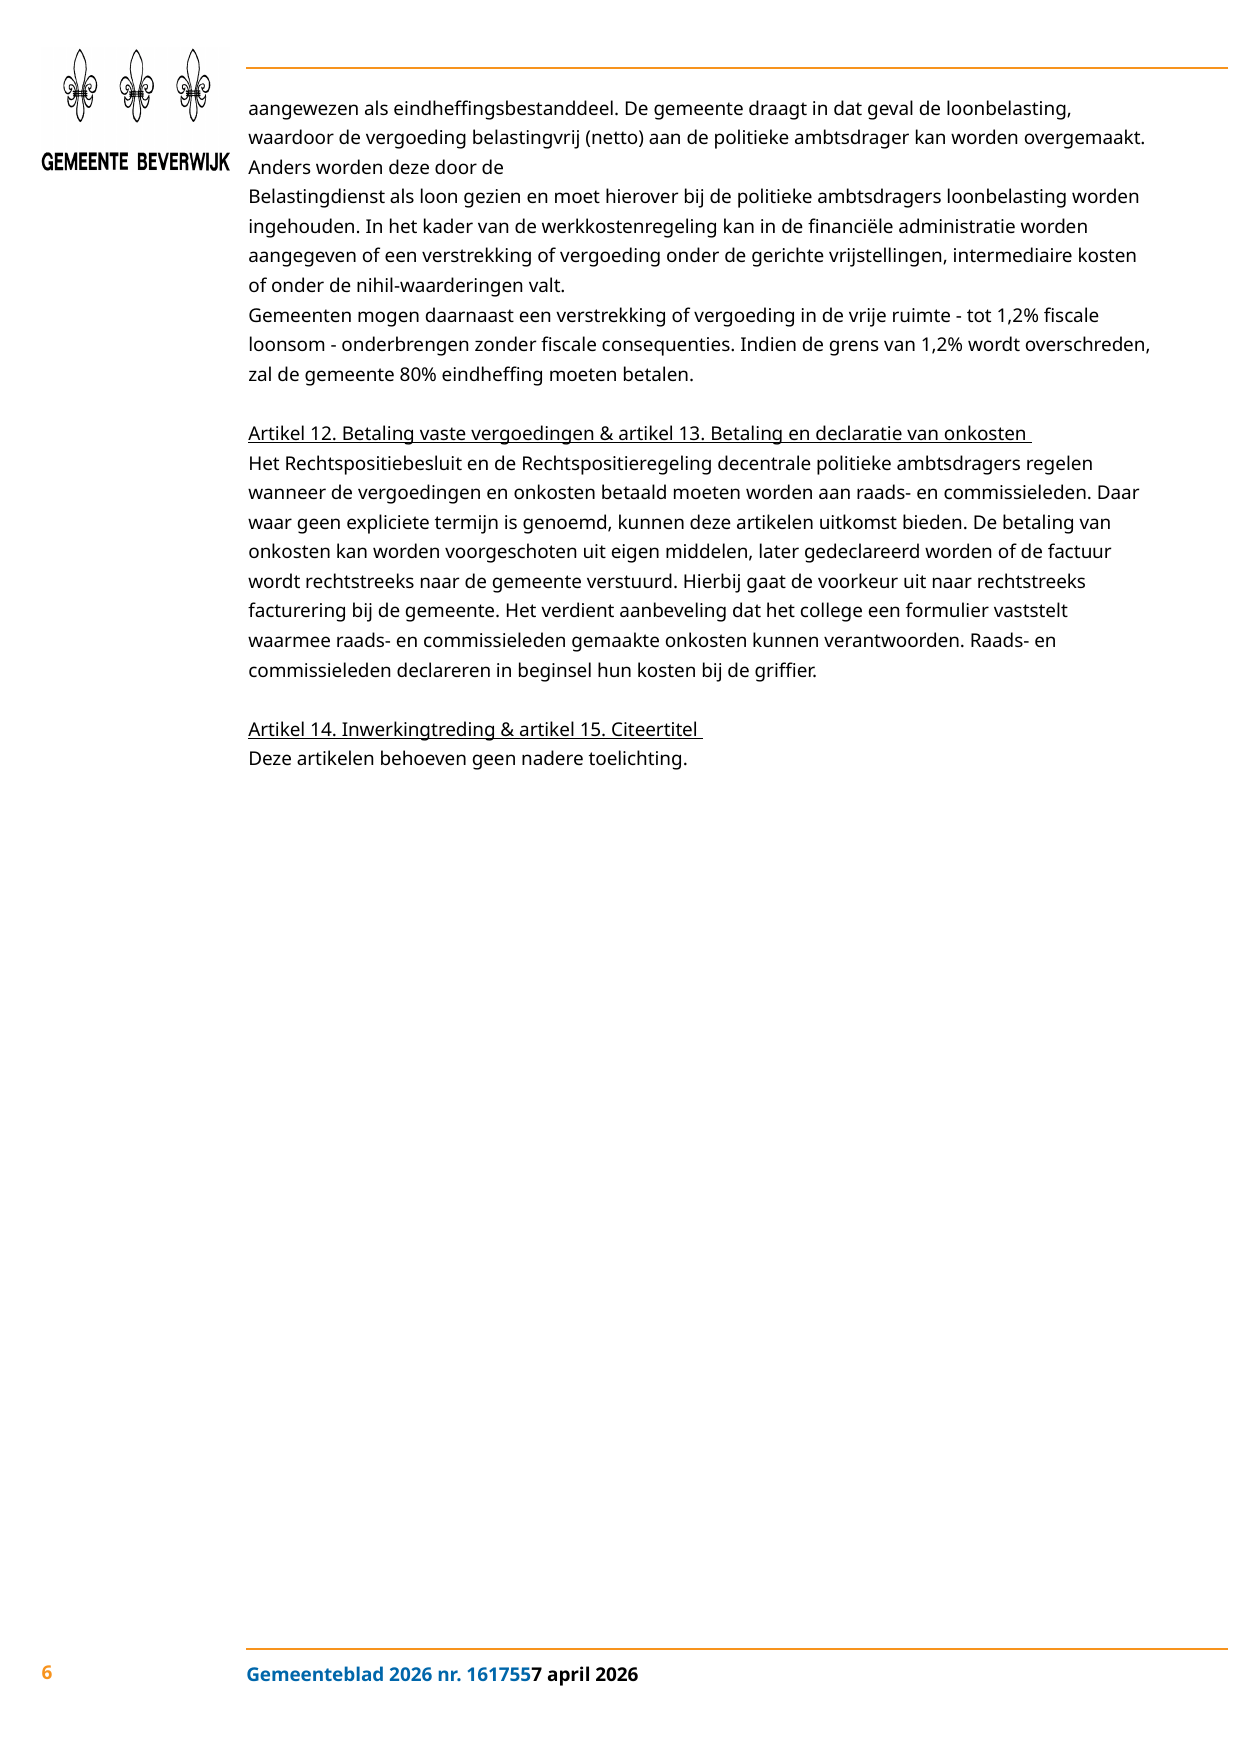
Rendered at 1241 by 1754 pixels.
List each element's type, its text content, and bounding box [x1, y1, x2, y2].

text Het Rechtspositiebesluit en de Rechtspositieregeling decentrale politieke ambtsdragers regelen wanneer de vergoedingen en onkosten betaald moeten worden aan raads- en commissieleden. Daar waar geen expliciete termijn is genoemd, kunnen deze artikelen uitkomst bieden. De betaling van onkosten kan worden voorgeschoten uit eigen middelen, later gedeclareerd worden of de factuur wordt rechtstreeks naar de gemeente verstuurd. Hierbij gaat de voorkeur uit naar rechtstreeks facturering bij de gemeente. Het verdient aanbeveling dat het college een formulier vaststelt waarmee raads- en commissieleden gemaakte onkosten kunnen verantwoorden. Raads- en commissieleden declareren in beginsel hun kosten bij de griffier. [248, 450, 1152, 683]
picture [41, 47, 231, 172]
text Artikel 14. Inwerkingtreding & artikel 15. Citeertitel [248, 716, 1152, 742]
text Gemeenten mogen daarnaast een verstrekking of vergoeding in de vrije ruimte - tot 1,2% fiscale loonsom - onderbrengen zonder fiscale consequenties. Indien de grens van 1,2% wordt overschreden, zal de gemeente 80% eindheffing moeten betalen. [248, 302, 1152, 387]
text Artikel 12. Betaling vaste vergoedingen & artikel 13. Betaling en declaratie van onkosten [248, 420, 1152, 446]
text aangewezen als eindheffingsbestanddeel. De gemeente draagt in dat geval de loonbelasting, waardoor de vergoeding belastingvrij (netto) aan de politieke ambtsdrager kan worden overgemaakt. Anders worden deze door de [248, 95, 1152, 180]
text Belastingdienst als loon gezien en moet hierover bij de politieke ambtsdragers loonbelasting worden ingehouden. In het kader van de werkkostenregeling kan in de financiële administratie worden aangegeven of een verstrekking of vergoeding onder de gerichte vrijstellingen, intermediaire kosten of onder de nihil-waarderingen valt. [248, 183, 1152, 298]
text Deze artikelen behoeven geen nadere toelichting. [248, 746, 1152, 771]
